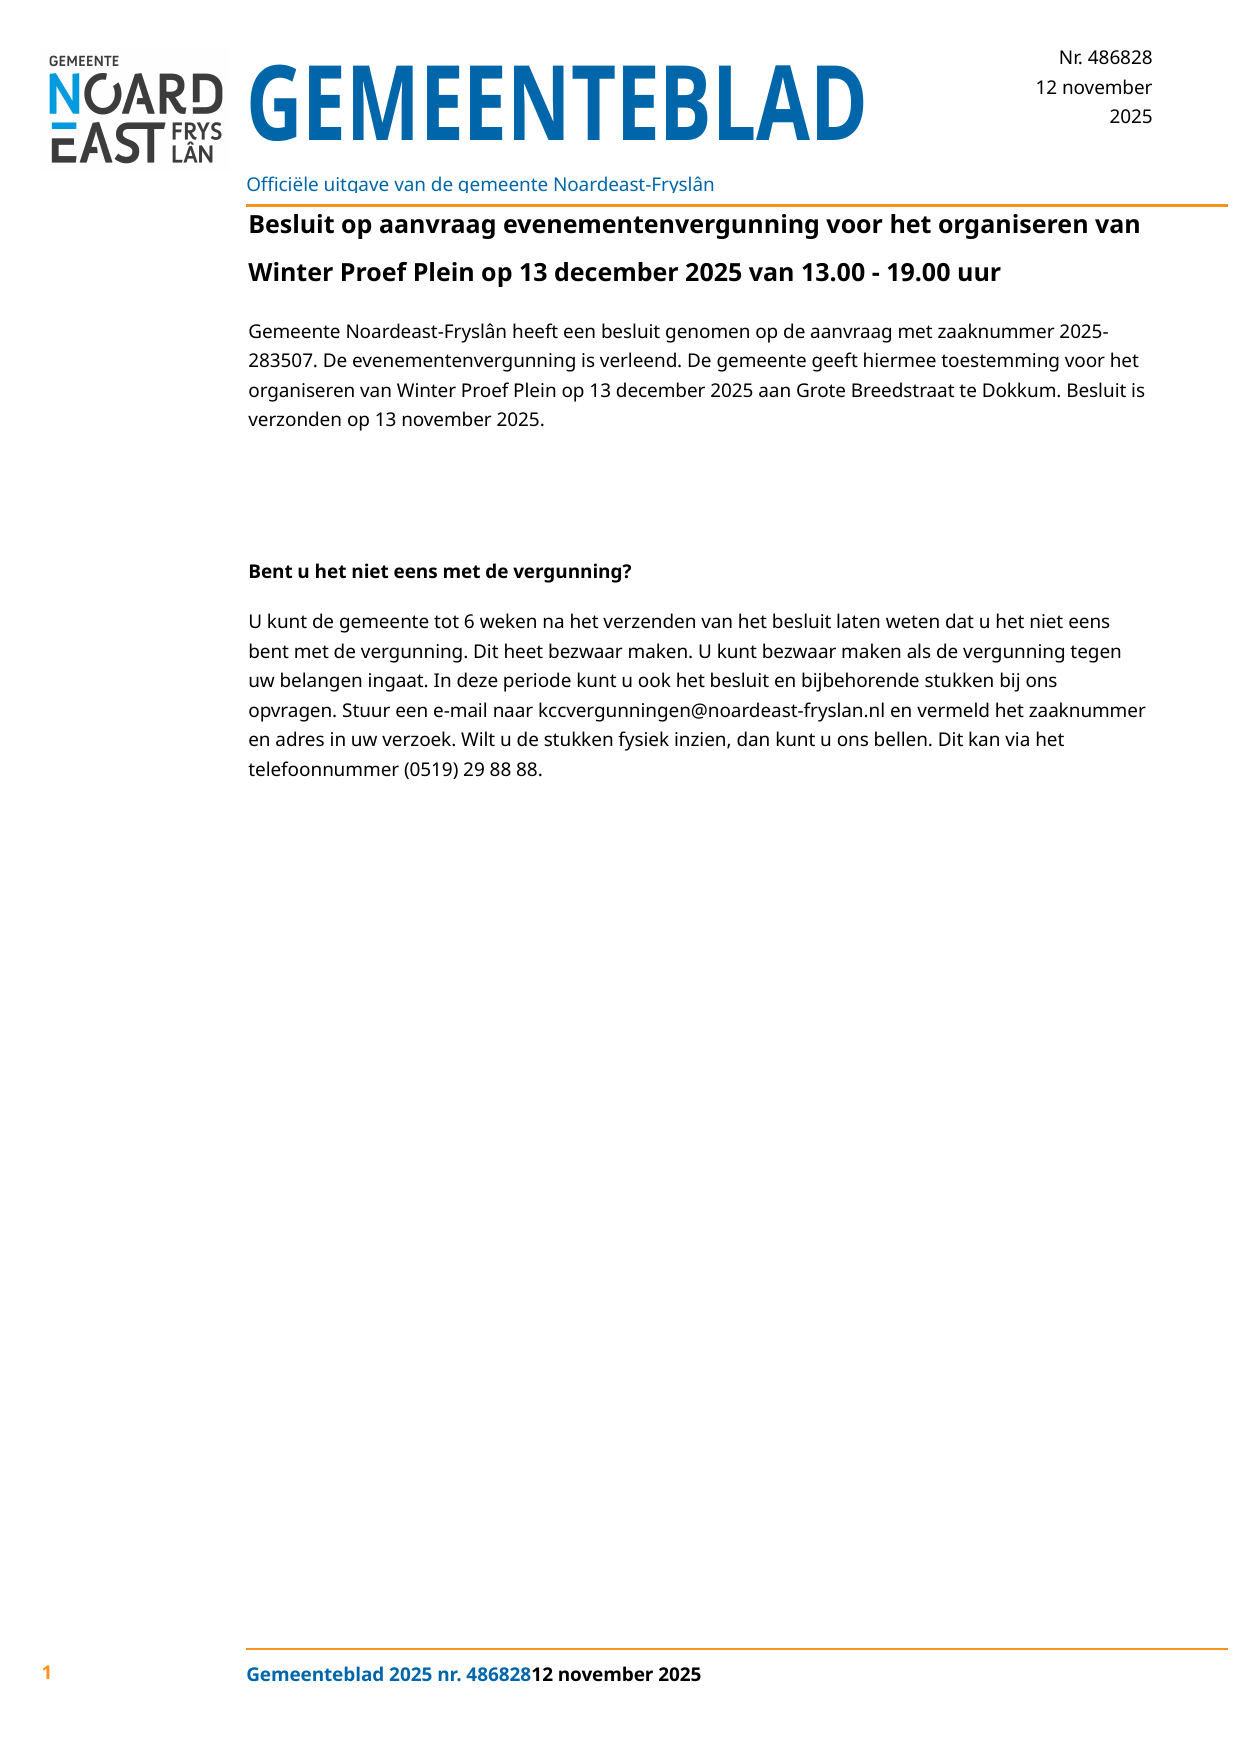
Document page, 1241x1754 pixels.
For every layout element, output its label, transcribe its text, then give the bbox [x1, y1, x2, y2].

text Gemeente Noardeast-Fryslân heeft een besluit genomen op de aanvraag met zaaknummer 2025-283507. De evenementenvergunning is verleend. De gemeente geeft hiermee toestemming voor het organiseren van Winter Proef Plein op 13 december 2025 aan Grote Breedstraat te Dokkum. Besluit is verzonden op 13 november 2025. [248, 318, 1152, 432]
text Besluit op aanvraag evenementenvergunning voor het organiseren van Winter Proef Plein op 13 december 2025 van 13.00 - 19.00 uur [248, 207, 1152, 288]
text Bent u het niet eens met de vergunning? [248, 558, 1152, 584]
text U kunt de gemeente tot 6 weken na het verzenden van het besluit laten weten dat u het niet eens bent met de vergunning. Dit heet bezwaar maken. U kunt bezwaar maken als de vergunning tegen uw belangen ingaat. In deze periode kunt u ook het besluit en bijbehorende stukken bij ons opvragen. Stuur een e-mail naar kccvergunningen@noardeast-fryslan.nl en vermeld het zaaknummer en adres in uw verzoek. Wilt u de stukken fysiek inzien, dan kunt u ons bellen. Dit kan via het telefoonnummer (0519) 29 88 88. [248, 608, 1152, 782]
picture [41, 47, 231, 172]
